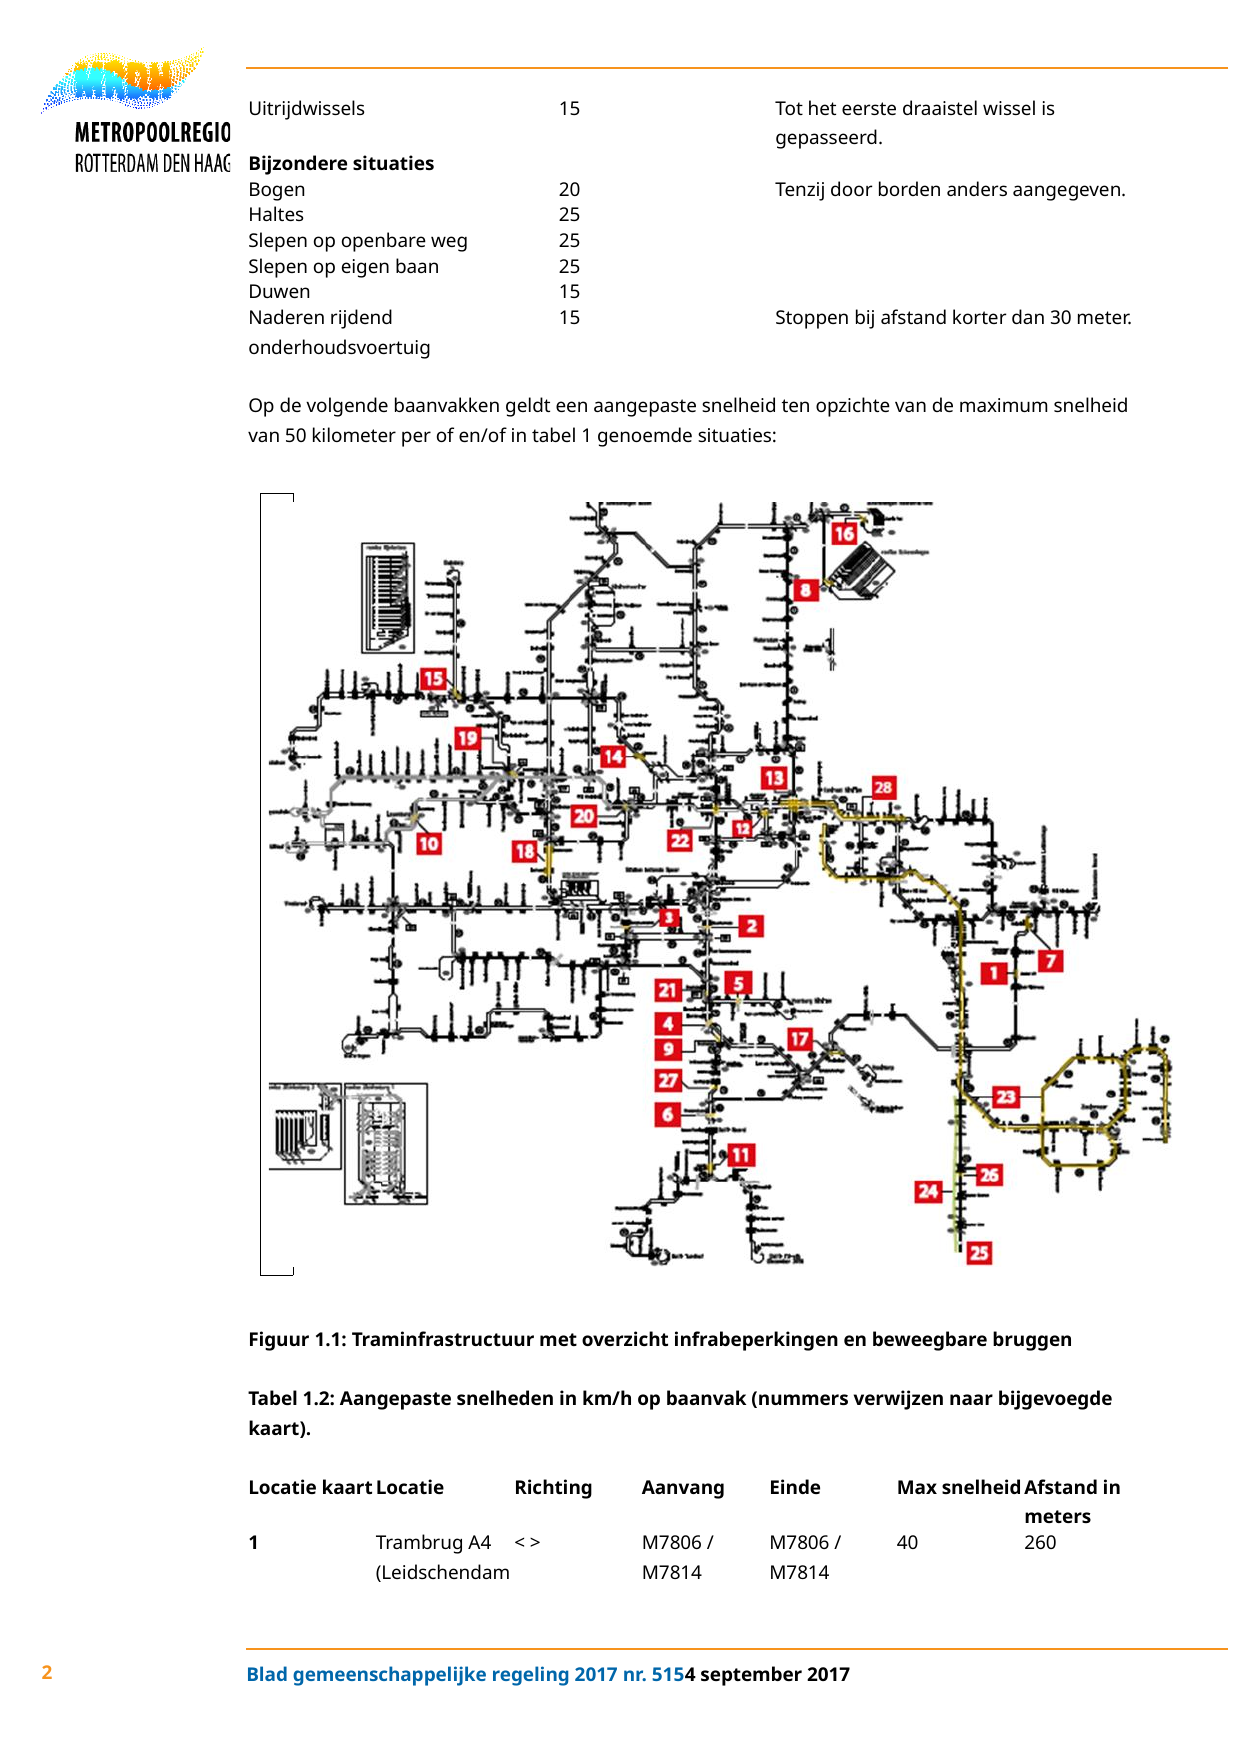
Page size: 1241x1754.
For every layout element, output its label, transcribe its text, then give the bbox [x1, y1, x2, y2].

table_cell [559, 150, 775, 176]
text Tabel 1.2: Aangepaste snelheden in km/h op baanvak (nummers verwijzen naar bijgevoegde kaart). [248, 1385, 1152, 1441]
table_cell 15 [559, 279, 775, 304]
table_header Locatie [376, 1474, 514, 1529]
table_cell M7806 / M7814 [642, 1529, 769, 1585]
table_cell 20 [559, 176, 775, 202]
table_cell [775, 253, 1152, 279]
table_header Afstand in meters [1024, 1474, 1152, 1529]
table_cell [775, 227, 1152, 253]
table_cell [775, 279, 1152, 304]
table_cell Bijzondere situaties [248, 150, 558, 176]
table_header Aanvang [642, 1474, 769, 1529]
table_cell Tot het eerste draaistel wissel is gepasseerd. [775, 95, 1152, 150]
table_cell 40 [897, 1529, 1024, 1585]
table_cell 25 [559, 253, 775, 279]
table_cell Haltes [248, 202, 558, 227]
picture [268, 502, 1173, 1267]
table_cell 260 [1024, 1529, 1152, 1585]
table_cell Slepen op eigen baan [248, 253, 558, 279]
table_header Richting [514, 1474, 642, 1529]
table_cell [775, 150, 1152, 176]
table_cell 15 [559, 305, 775, 360]
table_cell Tenzij door borden anders aangegeven. [775, 176, 1152, 202]
table_cell Trambrug A4 (Leidschendam [376, 1529, 514, 1585]
table_cell 1 [248, 1529, 376, 1585]
table_header Locatie kaart [248, 1474, 376, 1529]
table_cell 25 [559, 227, 775, 253]
table_cell < > [514, 1529, 642, 1585]
table_cell Bogen [248, 176, 558, 202]
table_cell M7806 / M7814 [769, 1529, 897, 1585]
table_header Max snelheid [897, 1474, 1024, 1529]
text Figuur 1.1: Traminfrastructuur met overzicht infrabeperkingen en beweegbare bruggen [248, 1326, 1152, 1352]
picture [41, 47, 231, 172]
table_cell Slepen op openbare weg [248, 227, 558, 253]
table_cell Stoppen bij afstand korter dan 30 meter. [775, 305, 1152, 360]
table_cell Uitrijdwissels [248, 95, 558, 150]
table_cell Duwen [248, 279, 558, 304]
table_cell 25 [559, 202, 775, 227]
table_cell [775, 202, 1152, 227]
table_cell 15 [559, 95, 775, 150]
text Op de volgende baanvakken geldt een aangepaste snelheid ten opzichte van de maximum snelheid van 50 kilometer per of en/of in tabel 1 genoemde situaties: [248, 393, 1152, 448]
table_cell Naderen rijdend onderhoudsvoertuig [248, 305, 558, 360]
table_header Einde [769, 1474, 897, 1529]
